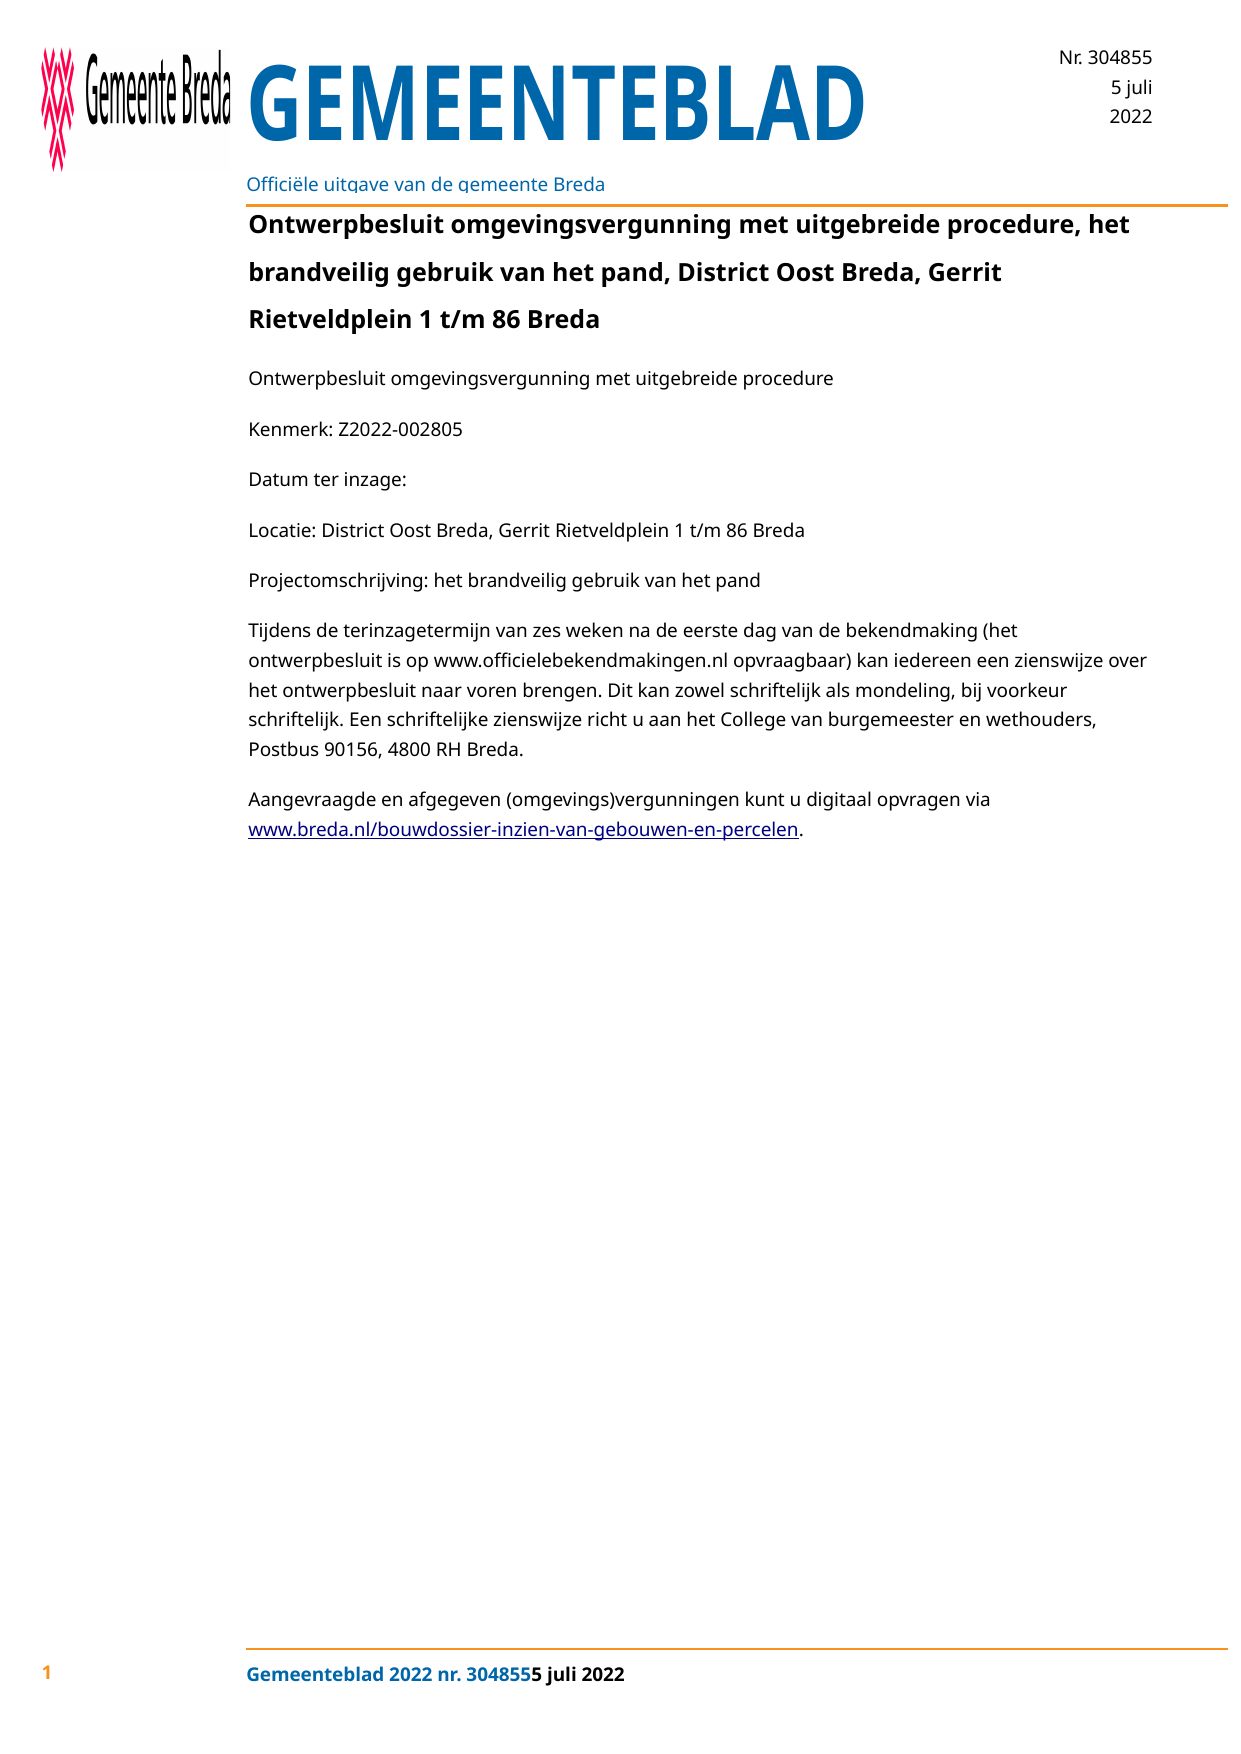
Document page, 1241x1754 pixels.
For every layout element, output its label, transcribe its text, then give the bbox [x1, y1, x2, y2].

text Projectomschrijving: het brandveilig gebruik van het pand [248, 567, 1152, 593]
text Locatie: District Oost Breda, Gerrit Rietveldplein 1 t/m 86 Breda [248, 517, 1152, 542]
text Tijdens de terinzagetermijn van zes weken na de eerste dag van de bekendmaking (het ontwerpbesluit is op www.officielebekendmakingen.nl opvraagbaar) kan iedereen een zienswijze over het ontwerpbesluit naar voren brengen. Dit kan zowel schriftelijk als mondeling, bij voorkeur schriftelijk. Een schriftelijke zienswijze richt u aan het College van burgemeester en wethouders, Postbus 90156, 4800 RH Breda. [248, 618, 1152, 762]
text Ontwerpbesluit omgevingsvergunning met uitgebreide procedure, het brandveilig gebruik van het pand, District Oost Breda, Gerrit Rietveldplein 1 t/m 86 Breda [248, 207, 1152, 336]
text Datum ter inzage: [248, 466, 1152, 492]
text Kenmerk: Z2022-002805 [248, 416, 1152, 442]
text Aangevraagde en afgegeven (omgevings)vergunningen kunt u digitaal opvragen via www.breda.nl/bouwdossier-inzien-van-gebouwen-en-percelen. [248, 786, 1152, 842]
text Ontwerpbesluit omgevingsvergunning met uitgebreide procedure [248, 366, 1152, 391]
picture [41, 47, 231, 172]
